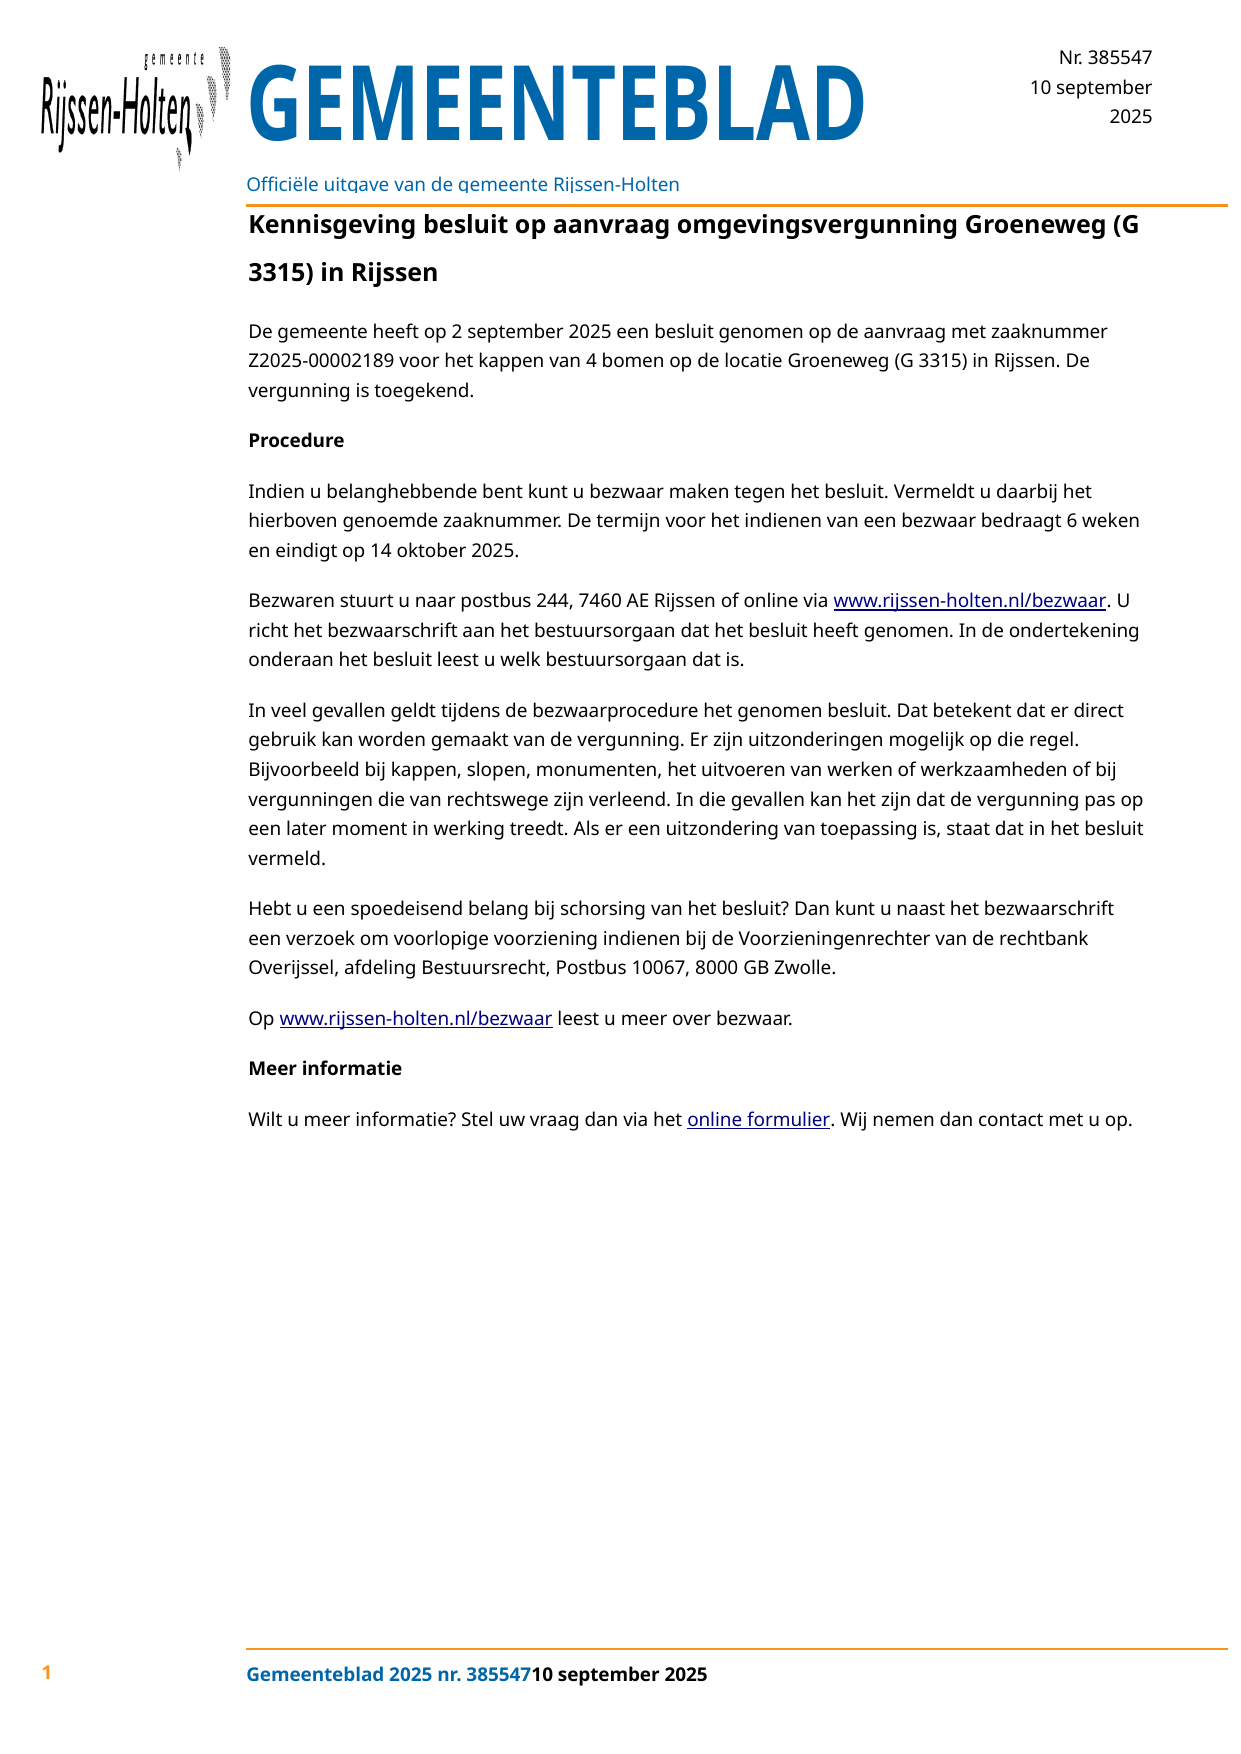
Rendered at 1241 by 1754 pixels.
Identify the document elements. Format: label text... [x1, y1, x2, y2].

text In veel gevallen geldt tijdens de bezwaarprocedure het genomen besluit. Dat betekent dat er direct gebruik kan worden gemaakt van de vergunning. Er zijn uitzonderingen mogelijk op die regel. Bijvoorbeeld bij kappen, slopen, monumenten, het uitvoeren van werken of werkzaamheden of bij vergunningen die van rechtswege zijn verleend. In die gevallen kan het zijn dat de vergunning pas op een later moment in werking treedt. Als er een uitzondering van toepassing is, staat dat in het besluit vermeld. [248, 697, 1152, 871]
picture [41, 47, 231, 172]
text Indien u belanghebbende bent kunt u bezwaar maken tegen het besluit. Vermeldt u daarbij het hierboven genoemde zaaknummer. De termijn voor het indienen van een bezwaar bedraagt 6 weken en eindigt op 14 oktober 2025. [248, 478, 1152, 563]
text Kennisgeving besluit op aanvraag omgevingsvergunning Groeneweg (G 3315) in Rijssen [248, 207, 1152, 288]
text Hebt u een spoedeisend belang bij schorsing van het besluit? Dan kunt u naast het bezwaarschrift een verzoek om voorlopige voorziening indienen bij de Voorzieningenrechter van de rechtbank Overijssel, afdeling Bestuursrecht, Postbus 10067, 8000 GB Zwolle. [248, 895, 1152, 980]
text Procedure [248, 427, 1152, 453]
text Wilt u meer informatie? Stel uw vraag dan via het online formulier. Wij nemen dan contact met u op. [248, 1106, 1152, 1132]
text Meer informatie [248, 1055, 1152, 1081]
text De gemeente heeft op 2 september 2025 een besluit genomen op de aanvraag met zaaknummer Z2025-00002189 voor het kappen van 4 bomen op de locatie Groeneweg (G 3315) in Rijssen. De vergunning is toegekend. [248, 318, 1152, 403]
text Op www.rijssen-holten.nl/bezwaar leest u meer over bezwaar. [248, 1005, 1152, 1031]
text Bezwaren stuurt u naar postbus 244, 7460 AE Rijssen of online via www.rijssen-holten.nl/bezwaar. U richt het bezwaarschrift aan het bestuursorgaan dat het besluit heeft genomen. In de ondertekening onderaan het besluit leest u welk bestuursorgaan dat is. [248, 587, 1152, 672]
